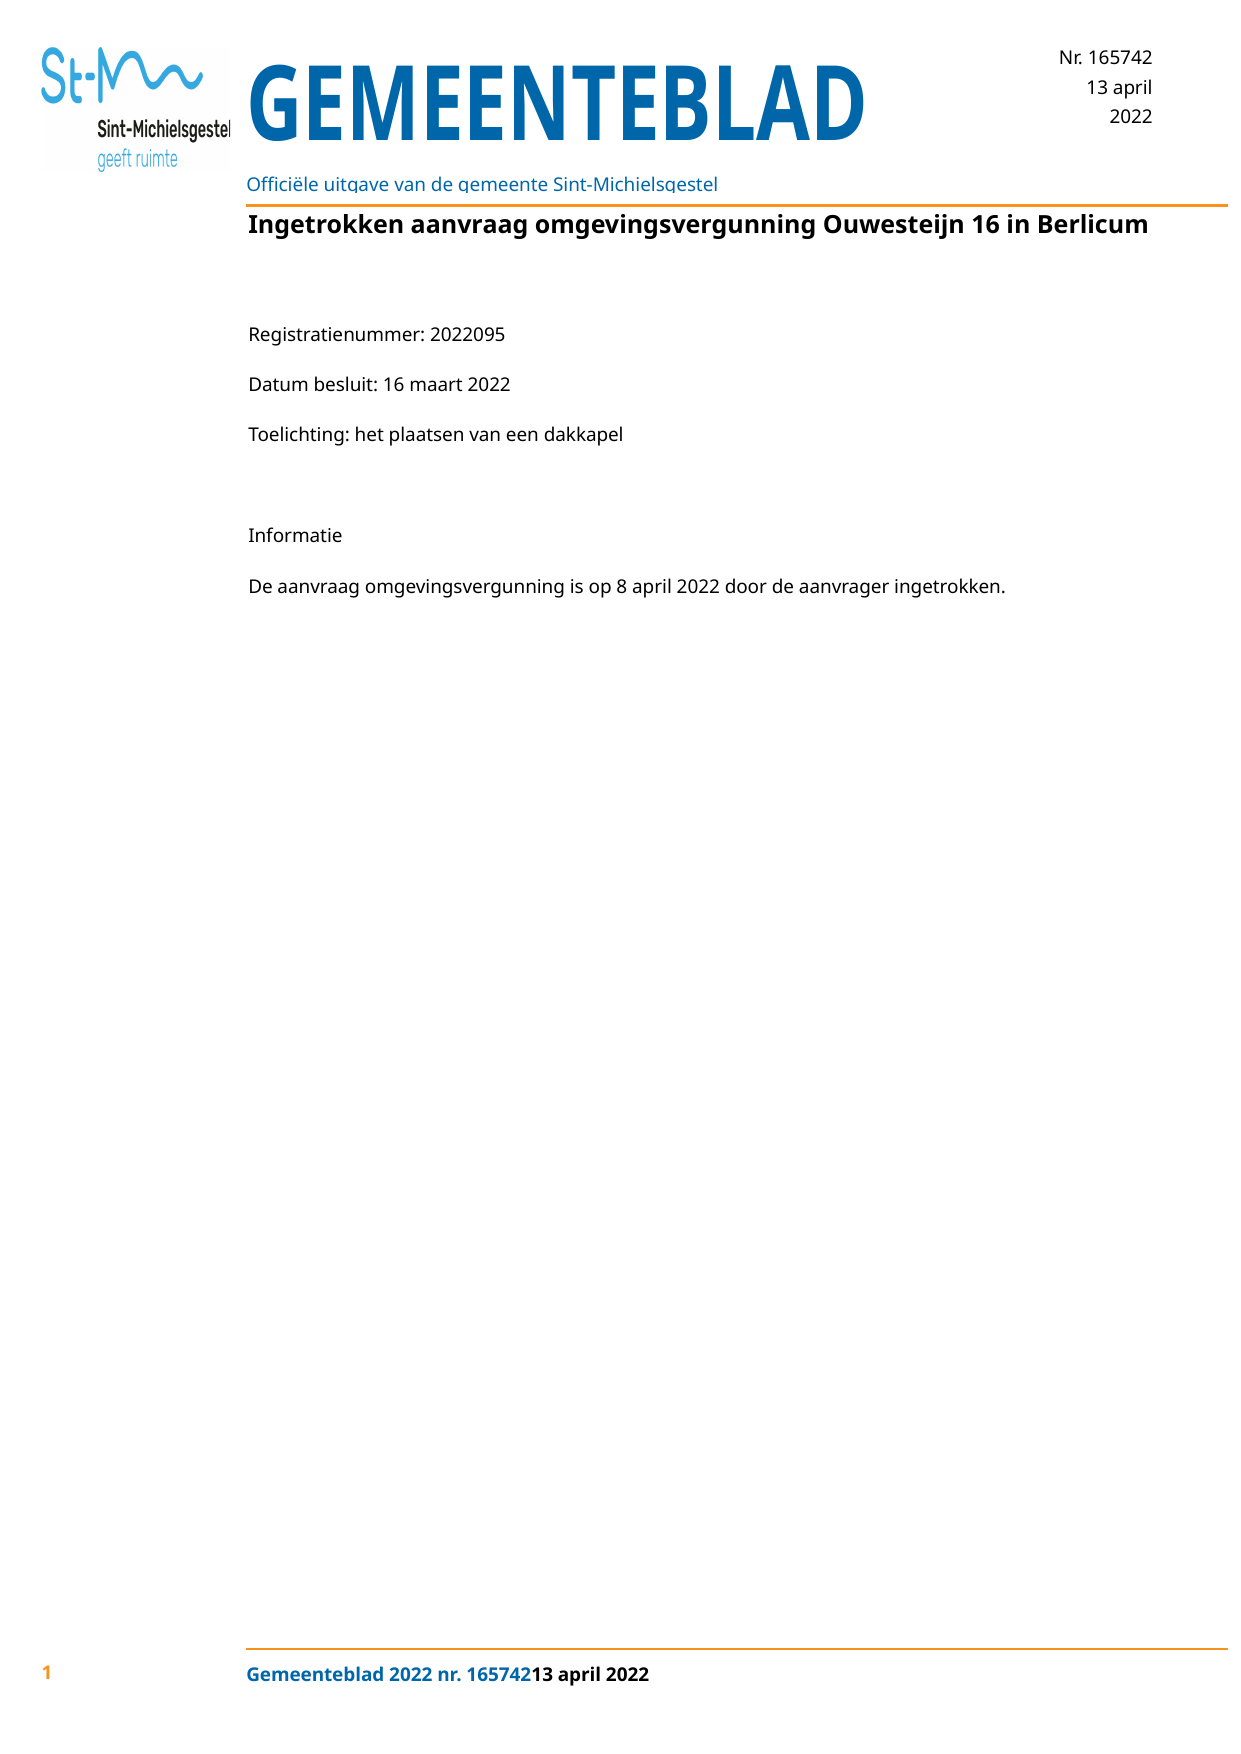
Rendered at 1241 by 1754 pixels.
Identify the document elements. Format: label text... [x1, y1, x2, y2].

picture [41, 47, 231, 172]
text Registratienummer: 2022095 [248, 321, 1152, 346]
text Informatie [248, 522, 1152, 548]
text De aanvraag omgevingsvergunning is op 8 april 2022 door de aanvrager ingetrokken. [248, 573, 1152, 598]
text Toelichting: het plaatsen van een dakkapel [248, 422, 1152, 447]
text Datum besluit: 16 maart 2022 [248, 371, 1152, 397]
text Ingetrokken aanvraag omgevingsvergunning Ouwesteijn 16 in Berlicum [248, 207, 1152, 241]
